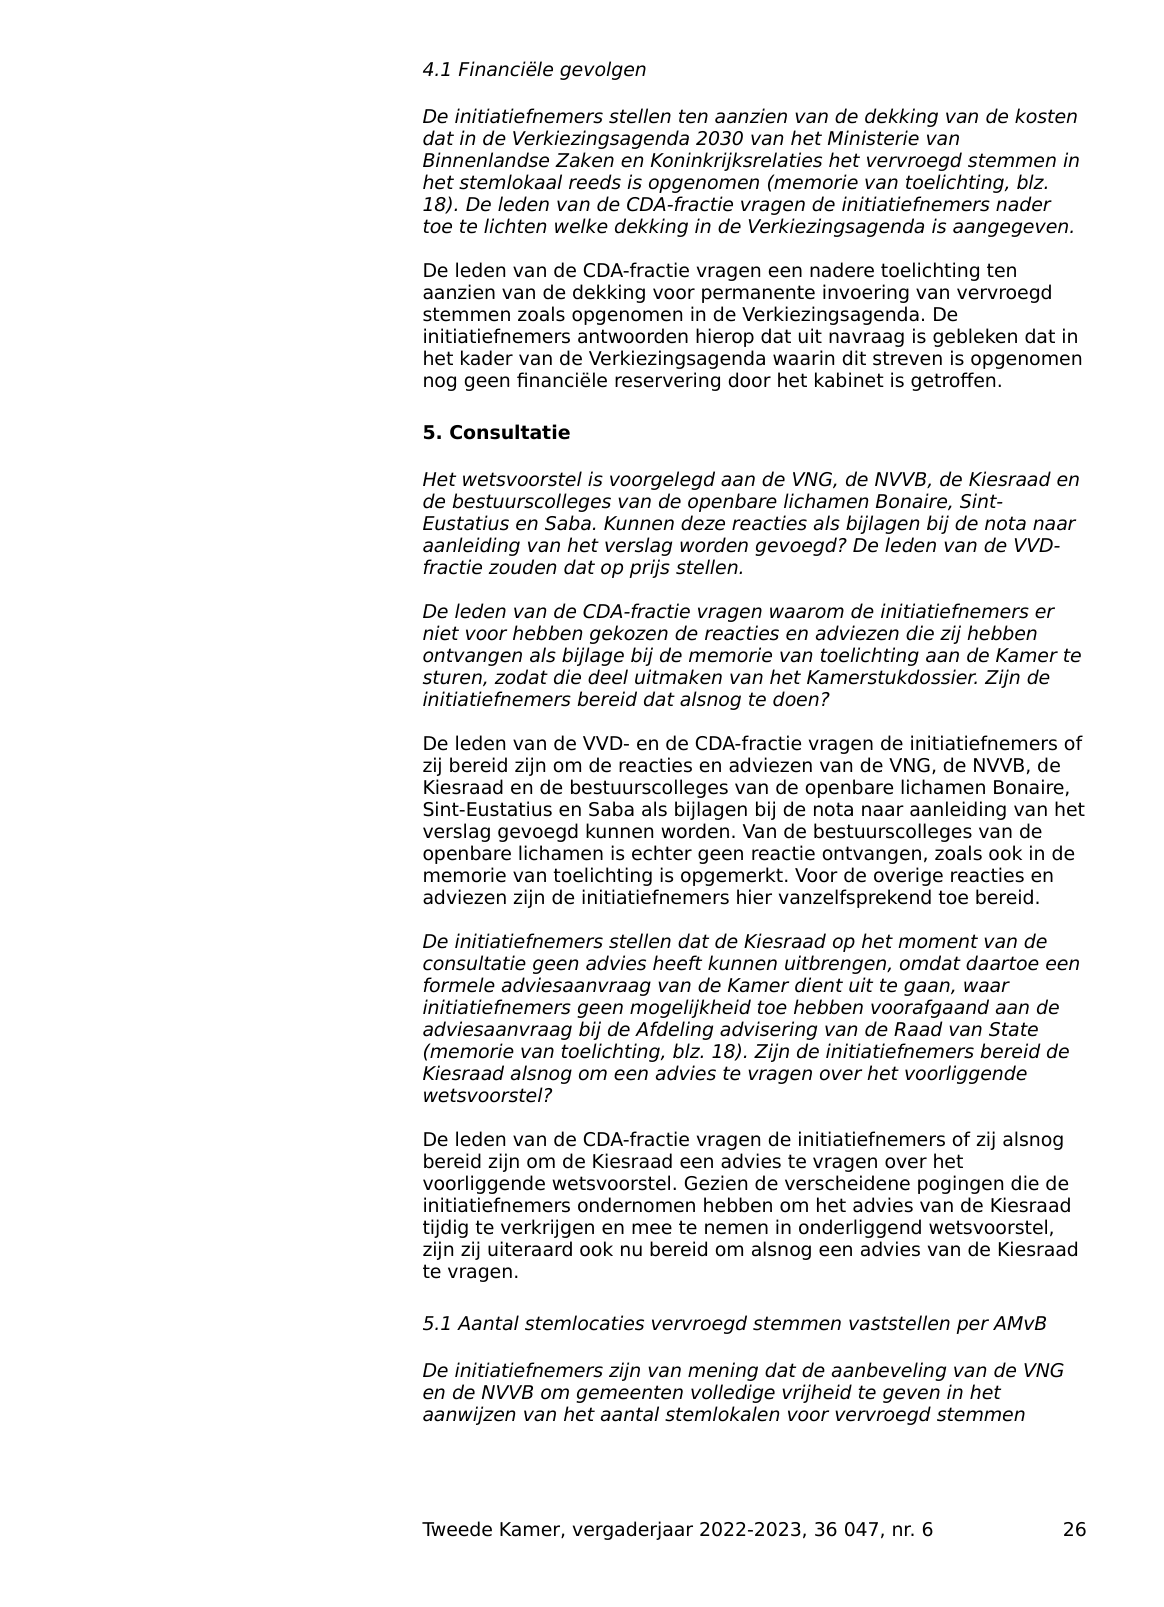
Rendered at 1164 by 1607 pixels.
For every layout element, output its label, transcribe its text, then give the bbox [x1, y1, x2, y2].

subtitle 4.1 Financiële gevolgen [422, 59, 1087, 81]
subtitle 5.1 Aantal stemlocaties vervroegd stemmen vaststellen per AMvB [422, 1313, 1087, 1335]
text De initiatiefnemers zijn van mening dat de aanbeveling van de VNG en de NVVB om gemeenten volledige vrijheid te geven in het aanwijzen van het aantal stemlokalen voor vervroegd stemmen [422, 1360, 1087, 1426]
text De initiatiefnemers stellen dat de Kiesraad op het moment van de consultatie geen advies heeft kunnen uitbrengen, omdat daartoe een formele adviesaanvraag van de Kamer dient uit te gaan, waar initiatiefnemers geen mogelijkheid toe hebben voorafgaand aan de adviesaanvraag bij de Afdeling advisering van de Raad van State (memorie van toelichting, blz. 18). Zijn de initiatiefnemers bereid de Kiesraad alsnog om een advies te vragen over het voorliggende wetsvoorstel? [422, 931, 1087, 1107]
text De leden van de CDA-fractie vragen waarom de initiatiefnemers er niet voor hebben gekozen de reacties en adviezen die zij hebben ontvangen als bijlage bij de memorie van toelichting aan de Kamer te sturen, zodat die deel uitmaken van het Kamerstukdossier. Zijn de initiatiefnemers bereid dat alsnog te doen? [422, 601, 1087, 711]
text De leden van de CDA-fractie vragen de initiatiefnemers of zij alsnog bereid zijn om de Kiesraad een advies te vragen over het voorliggende wetsvoorstel. Gezien de verscheidene pogingen die de initiatiefnemers ondernomen hebben om het advies van de Kiesraad tijdig te verkrijgen en mee te nemen in onderliggend wetsvoorstel, zijn zij uiteraard ook nu bereid om alsnog een advies van de Kiesraad te vragen. [422, 1129, 1087, 1283]
text Het wetsvoorstel is voorgelegd aan de VNG, de NVVB, de Kiesraad en de bestuurscolleges van de openbare lichamen Bonaire, Sint-Eustatius en Saba. Kunnen deze reacties als bijlagen bij de nota naar aanleiding van het verslag worden gevoegd? De leden van de VVD-fractie zouden dat op prijs stellen. [422, 469, 1087, 579]
text De initiatiefnemers stellen ten aanzien van de dekking van de kosten dat in de Verkiezingsagenda 2030 van het Ministerie van Binnenlandse Zaken en Koninkrijksrelaties het vervroegd stemmen in het stemlokaal reeds is opgenomen (memorie van toelichting, blz. 18). De leden van de CDA-fractie vragen de initiatiefnemers nader toe te lichten welke dekking in de Verkiezingsagenda is aangegeven. [422, 106, 1087, 238]
subtitle 5. Consultatie [422, 422, 1087, 444]
text De leden van de VVD- en de CDA-fractie vragen de initiatiefnemers of zij bereid zijn om de reacties en adviezen van de VNG, de NVVB, de Kiesraad en de bestuurscolleges van de openbare lichamen Bonaire, Sint-Eustatius en Saba als bijlagen bij de nota naar aanleiding van het verslag gevoegd kunnen worden. Van de bestuurscolleges van de openbare lichamen is echter geen reactie ontvangen, zoals ook in de memorie van toelichting is opgemerkt. Voor de overige reacties en adviezen zijn de initiatiefnemers hier vanzelfsprekend toe bereid. [422, 733, 1087, 909]
text De leden van de CDA-fractie vragen een nadere toelichting ten aanzien van de dekking voor permanente invoering van vervroegd stemmen zoals opgenomen in de Verkiezingsagenda. De initiatiefnemers antwoorden hierop dat uit navraag is gebleken dat in het kader van de Verkiezingsagenda waarin dit streven is opgenomen nog geen financiële reservering door het kabinet is getroffen. [422, 260, 1087, 392]
